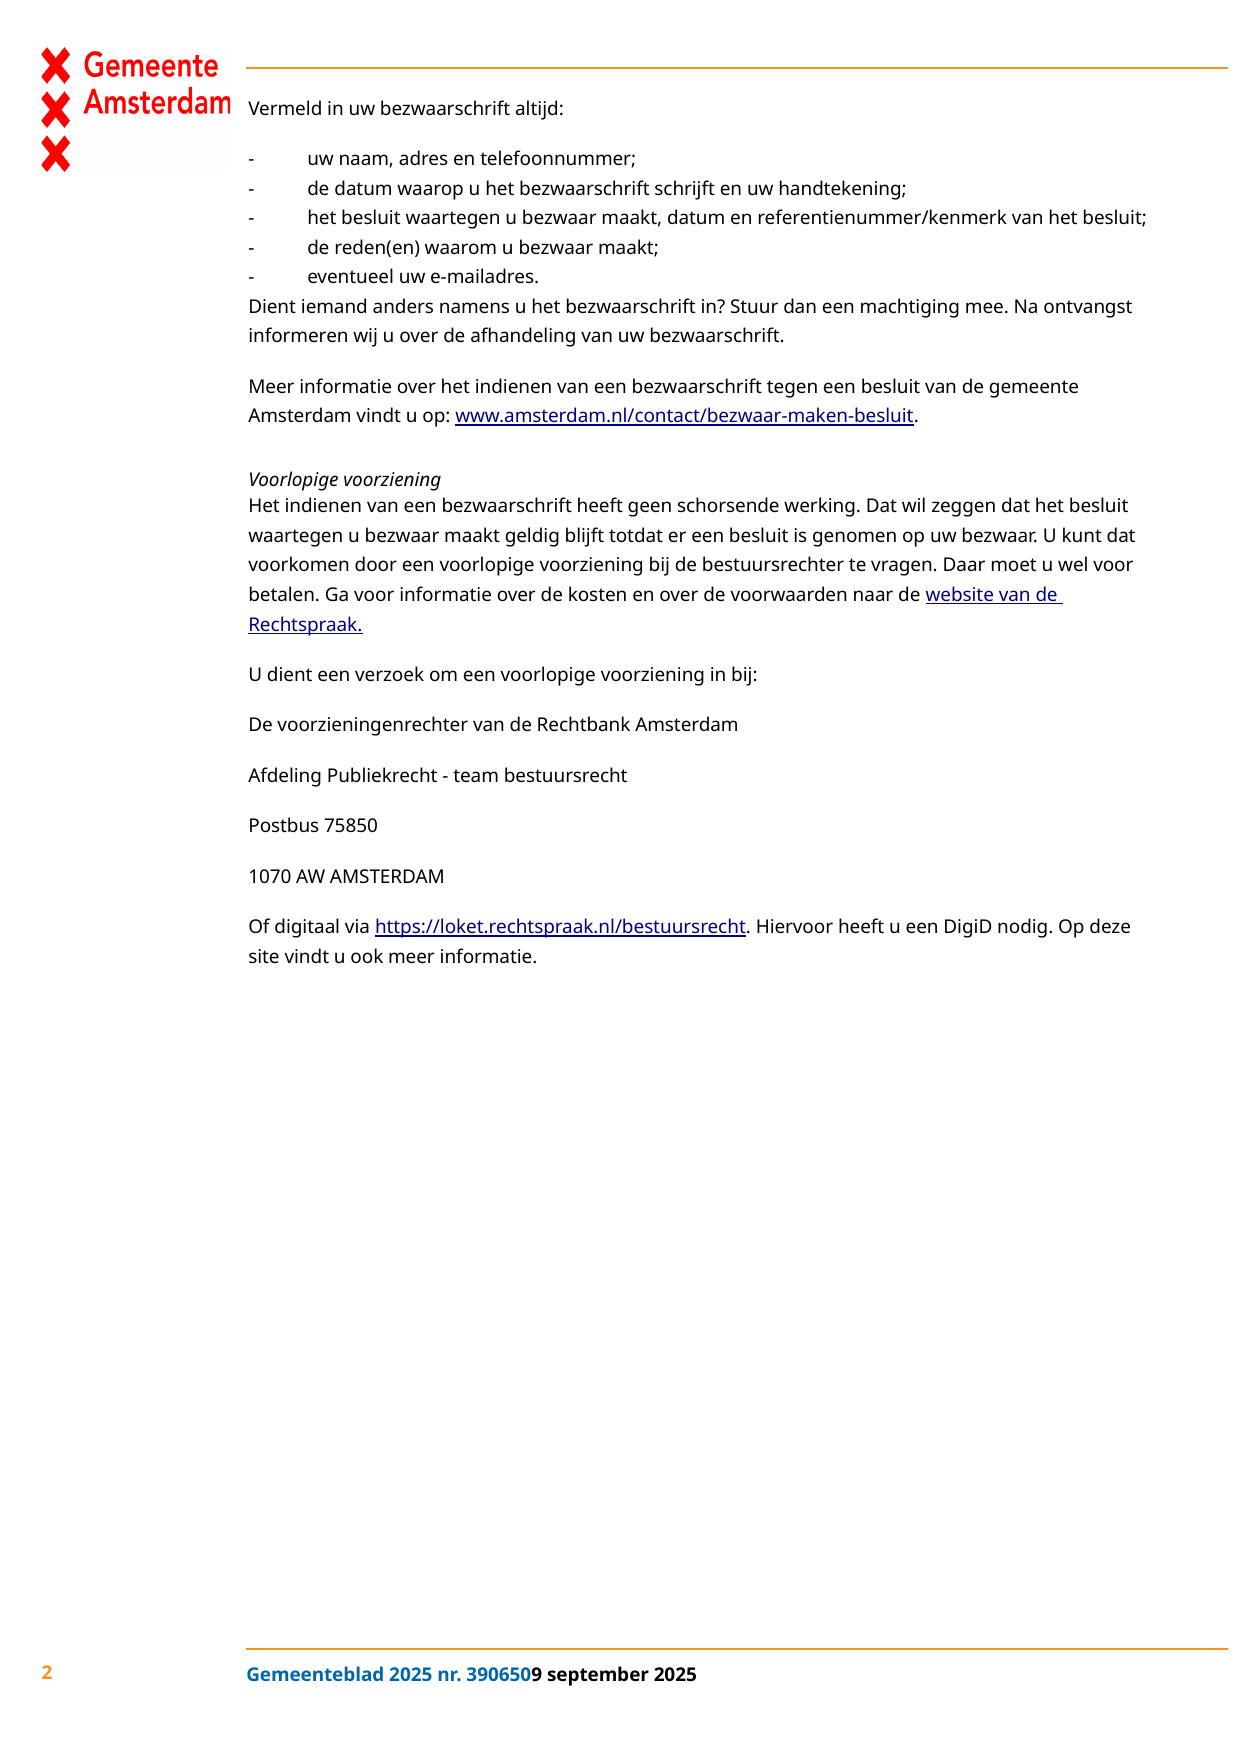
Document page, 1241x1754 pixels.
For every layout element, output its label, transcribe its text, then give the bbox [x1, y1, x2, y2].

text Voorlopige voorziening [248, 467, 1152, 492]
list de datum waarop u het bezwaarschrift schrijft en uw handtekening; [248, 175, 1152, 201]
text Afdeling Publiekrecht - team bestuursrecht [248, 762, 1152, 788]
list het besluit waartegen u bezwaar maakt, datum en referentienummer/kenmerk van het besluit; [248, 204, 1152, 230]
text U dient een verzoek om een voorlopige voorziening in bij: [248, 661, 1152, 687]
text De voorzieningenrechter van de Rechtbank Amsterdam [248, 712, 1152, 737]
text Het indienen van een bezwaarschrift heeft geen schorsende werking. Dat wil zeggen dat het besluit waartegen u bezwaar maakt geldig blijft totdat er een besluit is genomen op uw bezwaar. U kunt dat voorkomen door een voorlopige voorziening bij de bestuursrechter te vragen. Daar moet u wel voor betalen. Ga voor informatie over de kosten en over de voorwaarden naar de website van de Rechtspraak. [248, 492, 1152, 636]
list de reden(en) waarom u bezwaar maakt; [248, 234, 1152, 260]
list uw naam, adres en telefoonnummer; [248, 145, 1152, 171]
text Vermeld in uw bezwaarschrift altijd: [248, 95, 1152, 121]
text Dient iemand anders namens u het bezwaarschrift in? Stuur dan een machtiging mee. Na ontvangst informeren wij u over de afhandeling van uw bezwaarschrift. [248, 293, 1152, 348]
picture [41, 47, 231, 172]
text 1070 AW AMSTERDAM [248, 863, 1152, 888]
text Meer informatie over het indienen van een bezwaarschrift tegen een besluit van de gemeente Amsterdam vindt u op: www.amsterdam.nl/contact/bezwaar-maken-besluit. [248, 373, 1152, 428]
text Postbus 75850 [248, 812, 1152, 838]
text Of digitaal via https://loket.rechtspraak.nl/bestuursrecht. Hiervoor heeft u een DigiD nodig. Op deze site vindt u ook meer informatie. [248, 913, 1152, 968]
list eventueel uw e-mailadres. [248, 263, 1152, 289]
